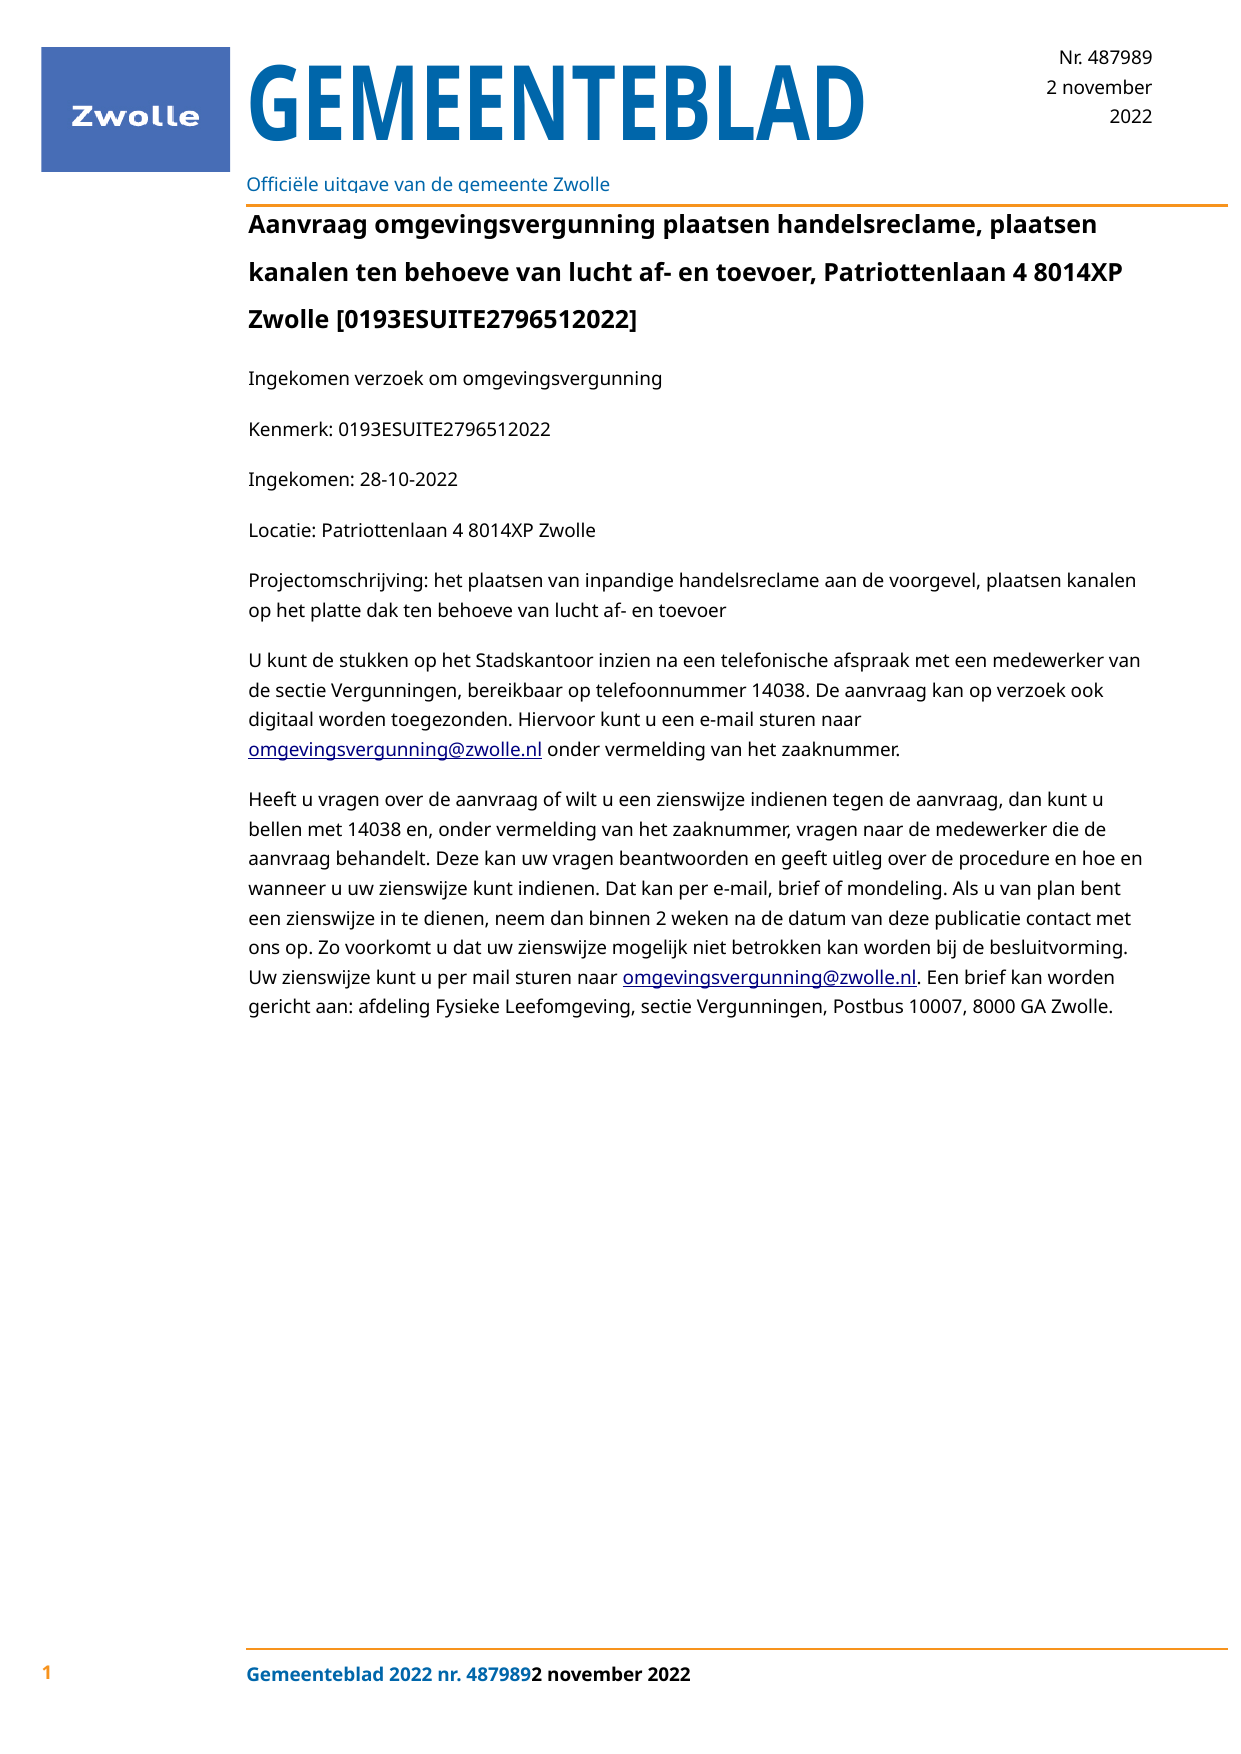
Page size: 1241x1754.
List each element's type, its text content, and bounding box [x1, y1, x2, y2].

text Ingekomen: 28-10-2022 [248, 466, 1152, 492]
text Projectomschrijving: het plaatsen van inpandige handelsreclame aan de voorgevel, plaatsen kanalen op het platte dak ten behoeve van lucht af- en toevoer [248, 567, 1152, 622]
picture [41, 47, 231, 172]
text Kenmerk: 0193ESUITE2796512022 [248, 416, 1152, 442]
text Aanvraag omgevingsvergunning plaatsen handelsreclame, plaatsen kanalen ten behoeve van lucht af- en toevoer, Patriottenlaan 4 8014XP Zwolle [0193ESUITE2796512022] [248, 207, 1152, 336]
text U kunt de stukken op het Stadskantoor inzien na een telefonische afspraak met een medewerker van de sectie Vergunningen, bereikbaar op telefoonnummer 14038. De aanvraag kan op verzoek ook digitaal worden toegezonden. Hiervoor kunt u een e-mail sturen naar omgevingsvergunning@zwolle.nl onder vermelding van het zaaknummer. [248, 647, 1152, 762]
text Locatie: Patriottenlaan 4 8014XP Zwolle [248, 517, 1152, 542]
text Ingekomen verzoek om omgevingsvergunning [248, 366, 1152, 391]
text Heeft u vragen over de aanvraag of wilt u een zienswijze indienen tegen de aanvraag, dan kunt u bellen met 14038 en, onder vermelding van het zaaknummer, vragen naar de medewerker die de aanvraag behandelt. Deze kan uw vragen beantwoorden en geeft uitleg over de procedure en hoe en wanneer u uw zienswijze kunt indienen. Dat kan per e-mail, brief of mondeling. Als u van plan bent een zienswijze in te dienen, neem dan binnen 2 weken na de datum van deze publicatie contact met ons op. Zo voorkomt u dat uw zienswijze mogelijk niet betrokken kan worden bij de besluitvorming. Uw zienswijze kunt u per mail sturen naar omgevingsvergunning@zwolle.nl. Een brief kan worden gericht aan: afdeling Fysieke Leefomgeving, sectie Vergunningen, Postbus 10007, 8000 GA Zwolle. [248, 786, 1152, 1019]
